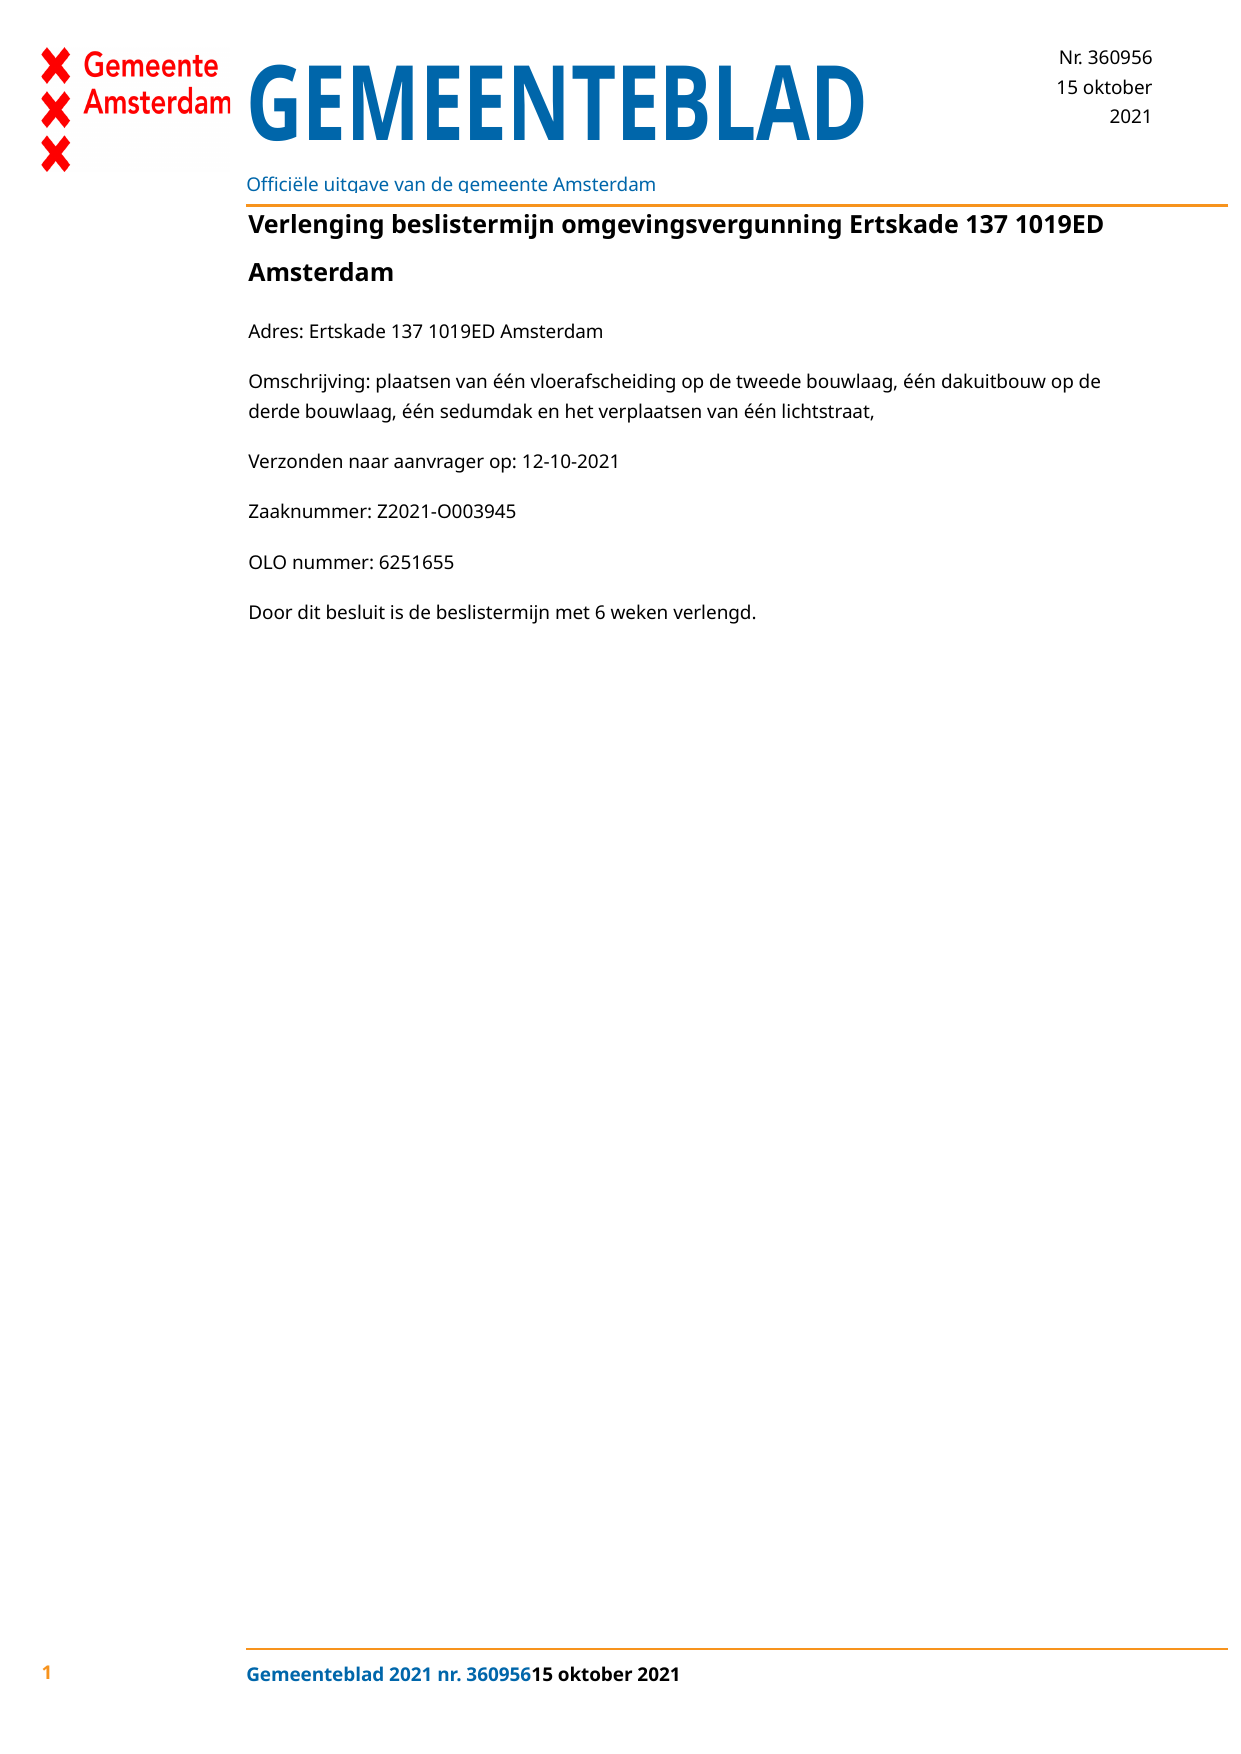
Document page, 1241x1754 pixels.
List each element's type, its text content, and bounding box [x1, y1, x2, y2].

text Adres: Ertskade 137 1019ED Amsterdam [248, 318, 1152, 344]
text Omschrijving: plaatsen van één vloerafscheiding op de tweede bouwlaag, één dakuitbouw op de derde bouwlaag, één sedumdak en het verplaatsen van één lichtstraat, [248, 368, 1152, 424]
picture [41, 47, 231, 172]
text Zaaknummer: Z2021-O003945 [248, 499, 1152, 524]
text Verlenging beslistermijn omgevingsvergunning Ertskade 137 1019ED Amsterdam [248, 207, 1152, 288]
text OLO nummer: 6251655 [248, 549, 1152, 575]
text Verzonden naar aanvrager op: 12-10-2021 [248, 448, 1152, 474]
text Door dit besluit is de beslistermijn met 6 weken verlengd. [248, 599, 1152, 625]
